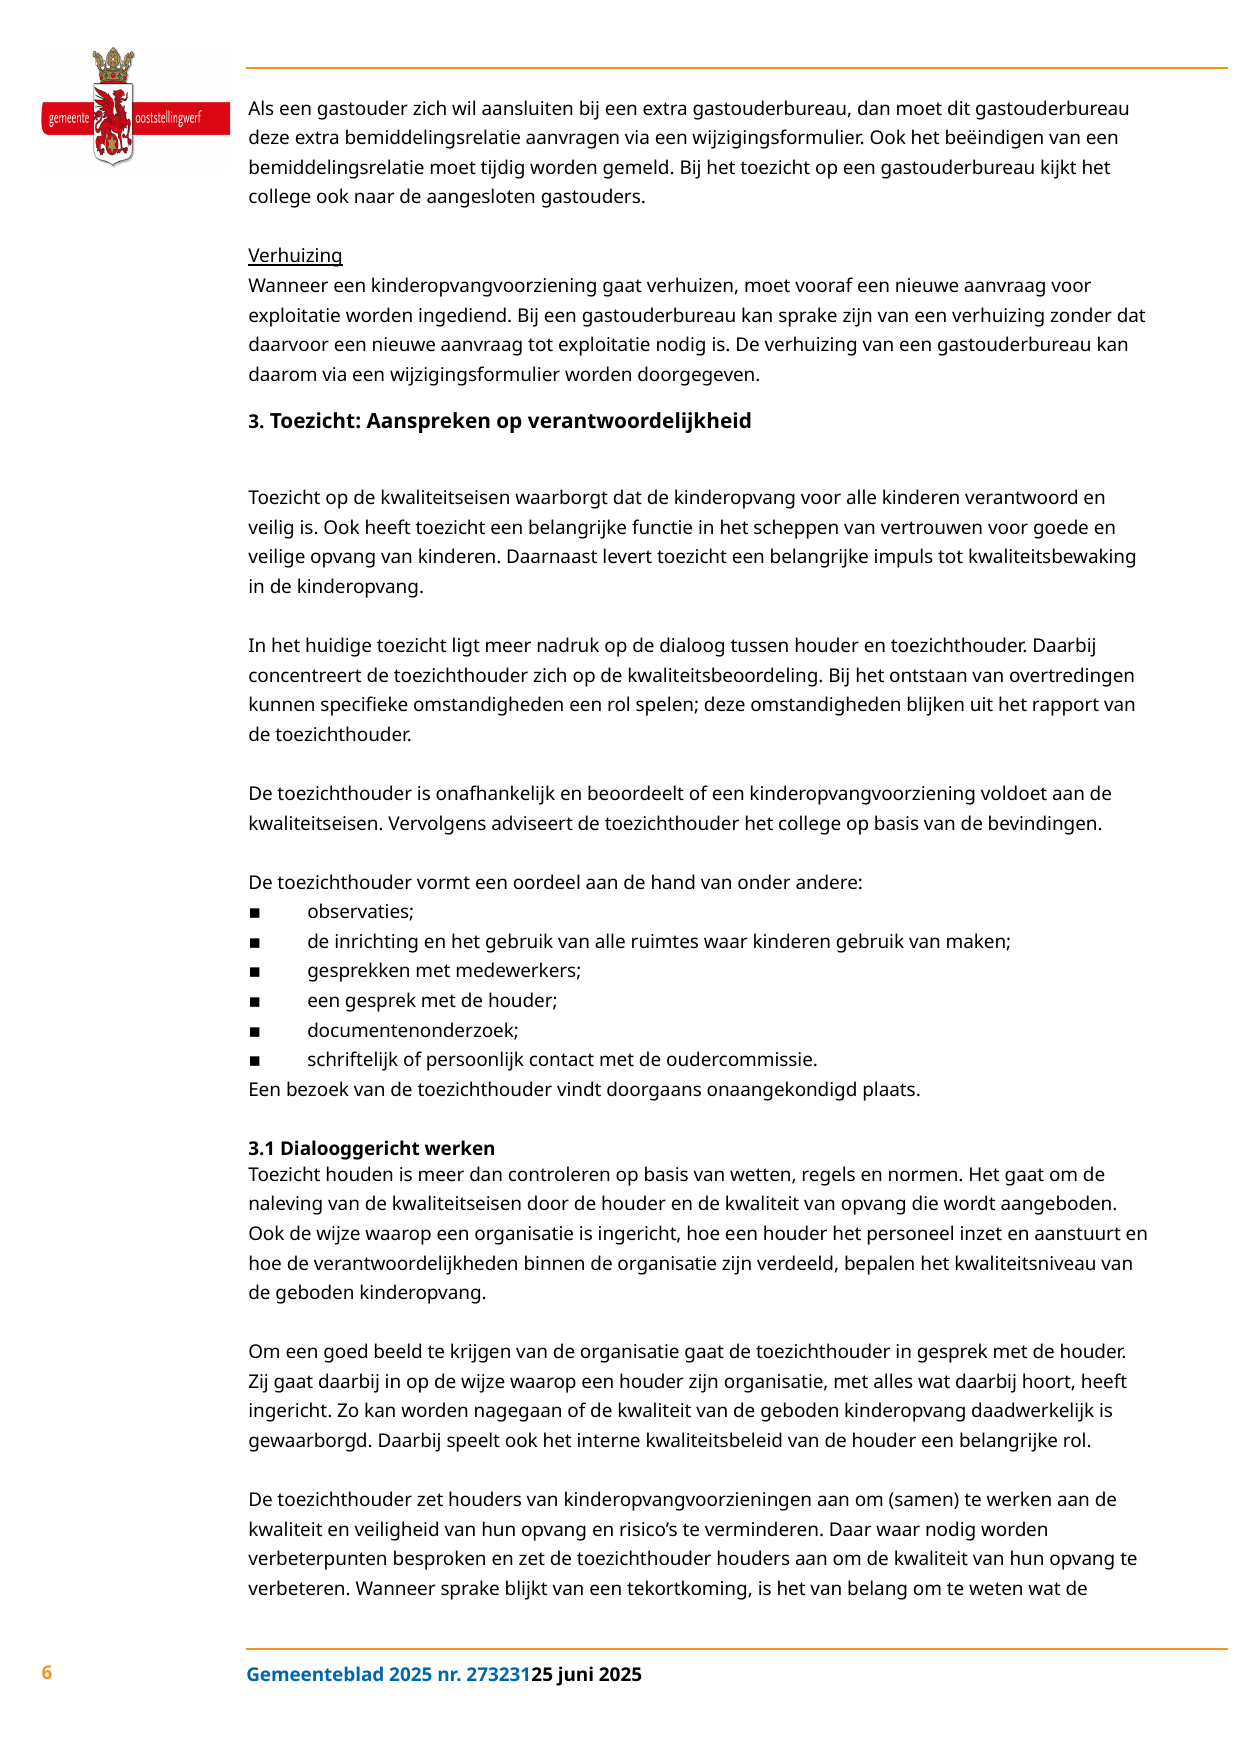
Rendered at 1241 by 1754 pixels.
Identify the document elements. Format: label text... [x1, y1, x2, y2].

picture [41, 47, 231, 172]
text Toezicht op de kwaliteitseisen waarborgt dat de kinderopvang voor alle kinderen verantwoord en veilig is. Ook heeft toezicht een belangrijke functie in het scheppen van vertrouwen voor goede en veilige opvang van kinderen. Daarnaast levert toezicht een belangrijke impuls tot kwaliteitsbewaking in de kinderopvang. [248, 484, 1152, 599]
list gesprekken met medewerkers; [248, 958, 1152, 983]
text In het huidige toezicht ligt meer nadruk op de dialoog tussen houder en toezichthouder. Daarbij concentreert de toezichthouder zich op de kwaliteitsbeoordeling. Bij het ontstaan van overtredingen kunnen specifieke omstandigheden een rol spelen; deze omstandigheden blijken uit het rapport van de toezichthouder. [248, 632, 1152, 747]
text Verhuizing [248, 243, 1152, 268]
text Een bezoek van de toezichthouder vindt doorgaans onaangekondigd plaats. [248, 1076, 1152, 1102]
list schriftelijk of persoonlijk contact met de oudercommissie. [248, 1046, 1152, 1072]
text De toezichthouder is onafhankelijk en beoordeelt of een kinderopvangvoorziening voldoet aan de kwaliteitseisen. Vervolgens adviseert de toezichthouder het college op basis van de bevindingen. [248, 780, 1152, 836]
text De toezichthouder vormt een oordeel aan de hand van onder andere: [248, 869, 1152, 895]
list de inrichting en het gebruik van alle ruimtes waar kinderen gebruik van maken; [248, 928, 1152, 954]
text De toezichthouder zet houders van kinderopvangvoorzieningen aan om (samen) te werken aan de kwaliteit en veiligheid van hun opvang en risico’s te verminderen. Daar waar nodig worden verbeterpunten besproken en zet de toezichthouder houders aan om de kwaliteit van hun opvang te verbeteren. Wanneer sprake blijkt van een tekortkoming, is het van belang om te weten wat de [248, 1486, 1152, 1601]
text Als een gastouder zich wil aansluiten bij een extra gastouderbureau, dan moet dit gastouderbureau deze extra bemiddelingsrelatie aanvragen via een wijzigingsformulier. Ook het beëindigen van een bemiddelingsrelatie moet tijdig worden gemeld. Bij het toezicht op een gastouderbureau kijkt het college ook naar de aangesloten gastouders. [248, 95, 1152, 209]
list observaties; [248, 898, 1152, 924]
text 3.1 Dialooggericht werken [248, 1135, 1152, 1161]
text Wanneer een kinderopvangvoorziening gaat verhuizen, moet vooraf een nieuwe aanvraag voor exploitatie worden ingediend. Bij een gastouderbureau kan sprake zijn van een verhuizing zonder dat daarvoor een nieuwe aanvraag tot exploitatie nodig is. De verhuizing van een gastouderbureau kan daarom via een wijzigingsformulier worden doorgegeven. [248, 272, 1152, 387]
list documentenonderzoek; [248, 1017, 1152, 1043]
text Toezicht houden is meer dan controleren op basis van wetten, regels en normen. Het gaat om de naleving van de kwaliteitseisen door de houder en de kwaliteit van opvang die wordt aangeboden. Ook de wijze waarop een organisatie is ingericht, hoe een houder het personeel inzet en aanstuurt en hoe de verantwoordelijkheden binnen de organisatie zijn verdeeld, bepalen het kwaliteitsniveau van de geboden kinderopvang. [248, 1161, 1152, 1305]
text 3. Toezicht: Aanspreken op verantwoordelijkheid [248, 407, 1152, 435]
text Om een goed beeld te krijgen van de organisatie gaat de toezichthouder in gesprek met de houder. Zij gaat daarbij in op de wijze waarop een houder zijn organisatie, met alles wat daarbij hoort, heeft ingericht. Zo kan worden nagegaan of de kwaliteit van de geboden kinderopvang daadwerkelijk is gewaarborgd. Daarbij speelt ook het interne kwaliteitsbeleid van de houder een belangrijke rol. [248, 1338, 1152, 1453]
list een gesprek met de houder; [248, 987, 1152, 1013]
